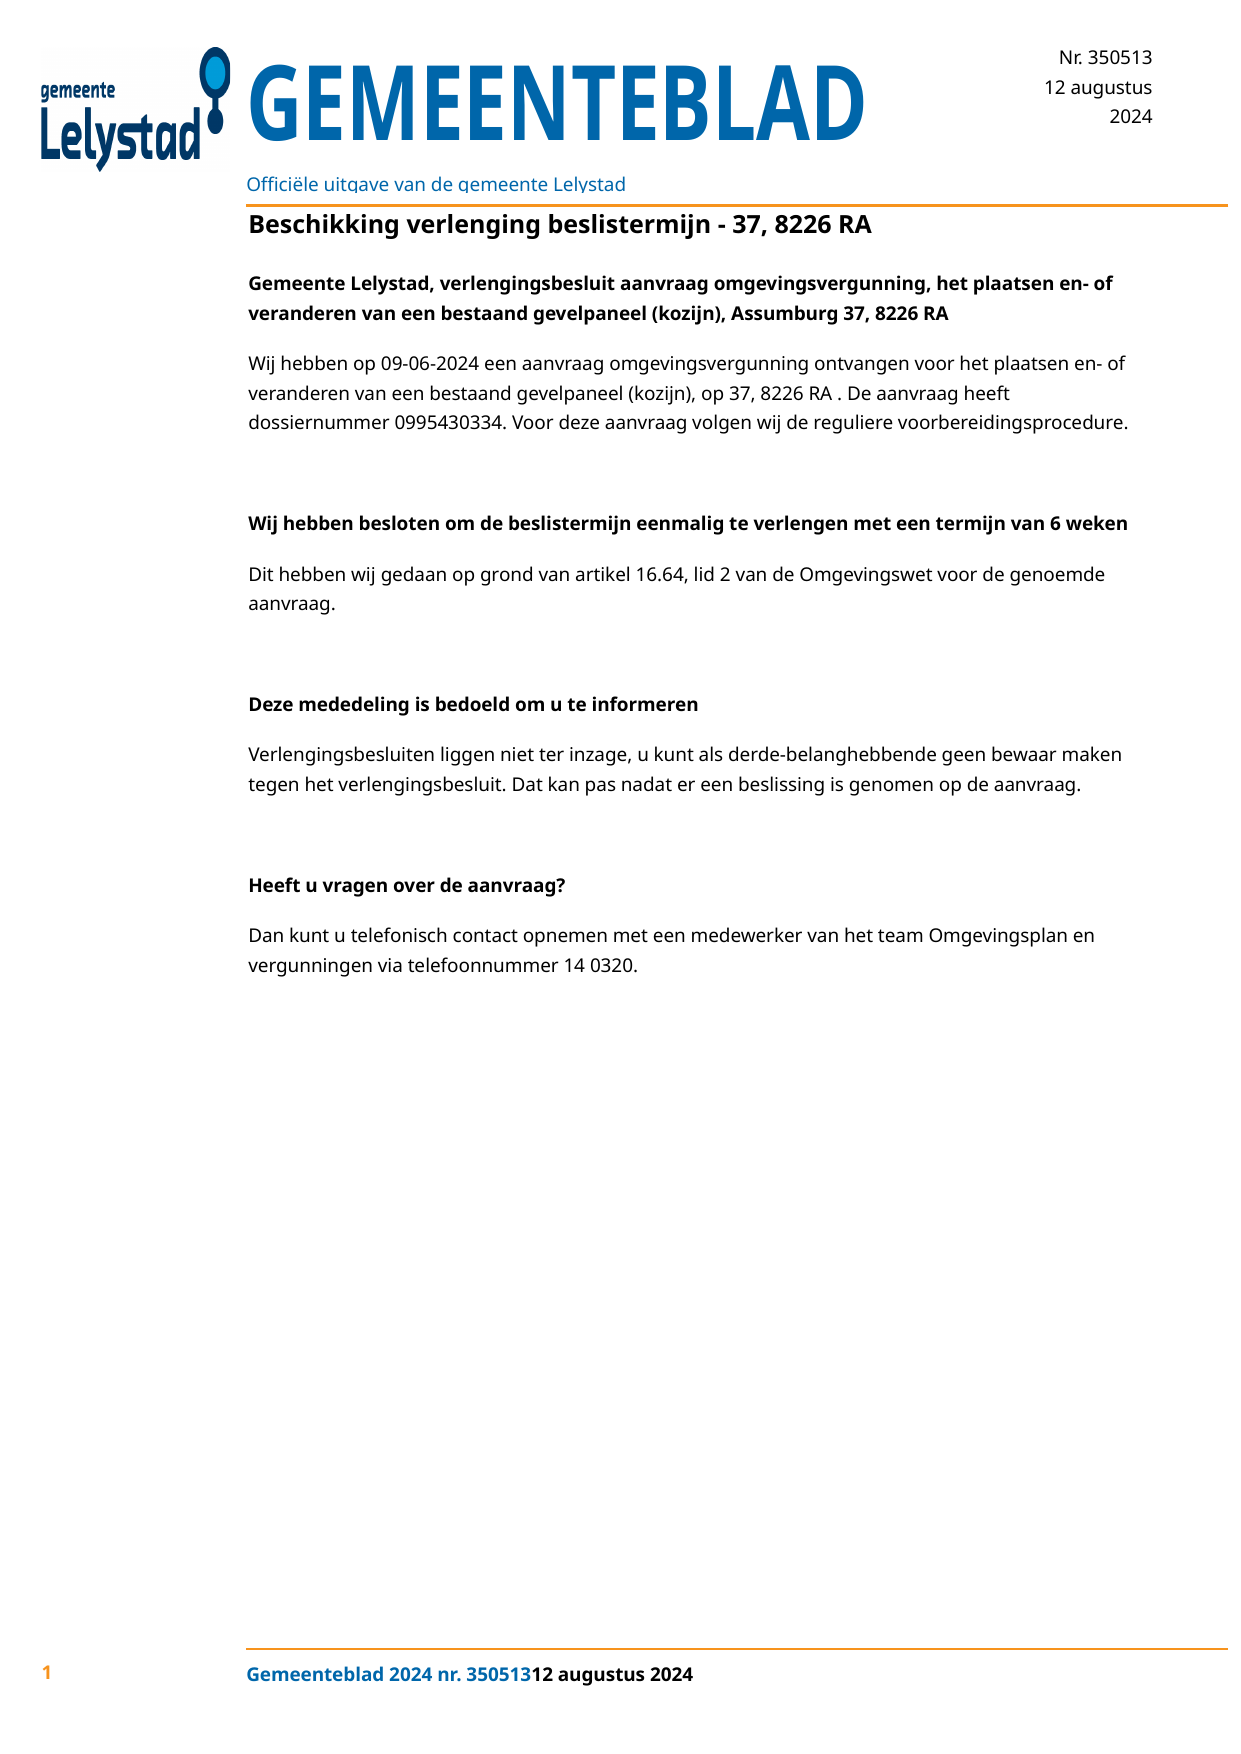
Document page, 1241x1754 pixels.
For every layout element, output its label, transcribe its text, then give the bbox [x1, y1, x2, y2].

picture [41, 47, 231, 172]
text Gemeente Lelystad, verlengingsbesluit aanvraag omgevingsvergunning, het plaatsen en- of veranderen van een bestaand gevelpaneel (kozijn), Assumburg 37, 8226 RA [248, 270, 1152, 326]
text Beschikking verlenging beslistermijn - 37, 8226 RA [248, 207, 1152, 241]
text Heeft u vragen over de aanvraag? [248, 872, 1152, 898]
text Dan kunt u telefonisch contact opnemen met een medewerker van het team Omgevingsplan en vergunningen via telefoonnummer 14 0320. [248, 922, 1152, 978]
text Dit hebben wij gedaan op grond van artikel 16.64, lid 2 van de Omgevingswet voor de genoemde aanvraag. [248, 561, 1152, 616]
text Verlengingsbesluiten liggen niet ter inzage, u kunt als derde-belanghebbende geen bewaar maken tegen het verlengingsbesluit. Dat kan pas nadat er een beslissing is genomen op de aanvraag. [248, 742, 1152, 797]
text Deze mededeling is bedoeld om u te informeren [248, 691, 1152, 717]
text Wij hebben op 09-06-2024 een aanvraag omgevingsvergunning ontvangen voor het plaatsen en- of veranderen van een bestaand gevelpaneel (kozijn), op 37, 8226 RA . De aanvraag heeft dossiernummer 0995430334. Voor deze aanvraag volgen wij de reguliere voorbereidingsprocedure. [248, 350, 1152, 435]
text Wij hebben besloten om de beslistermijn eenmalig te verlengen met een termijn van 6 weken [248, 510, 1152, 536]
